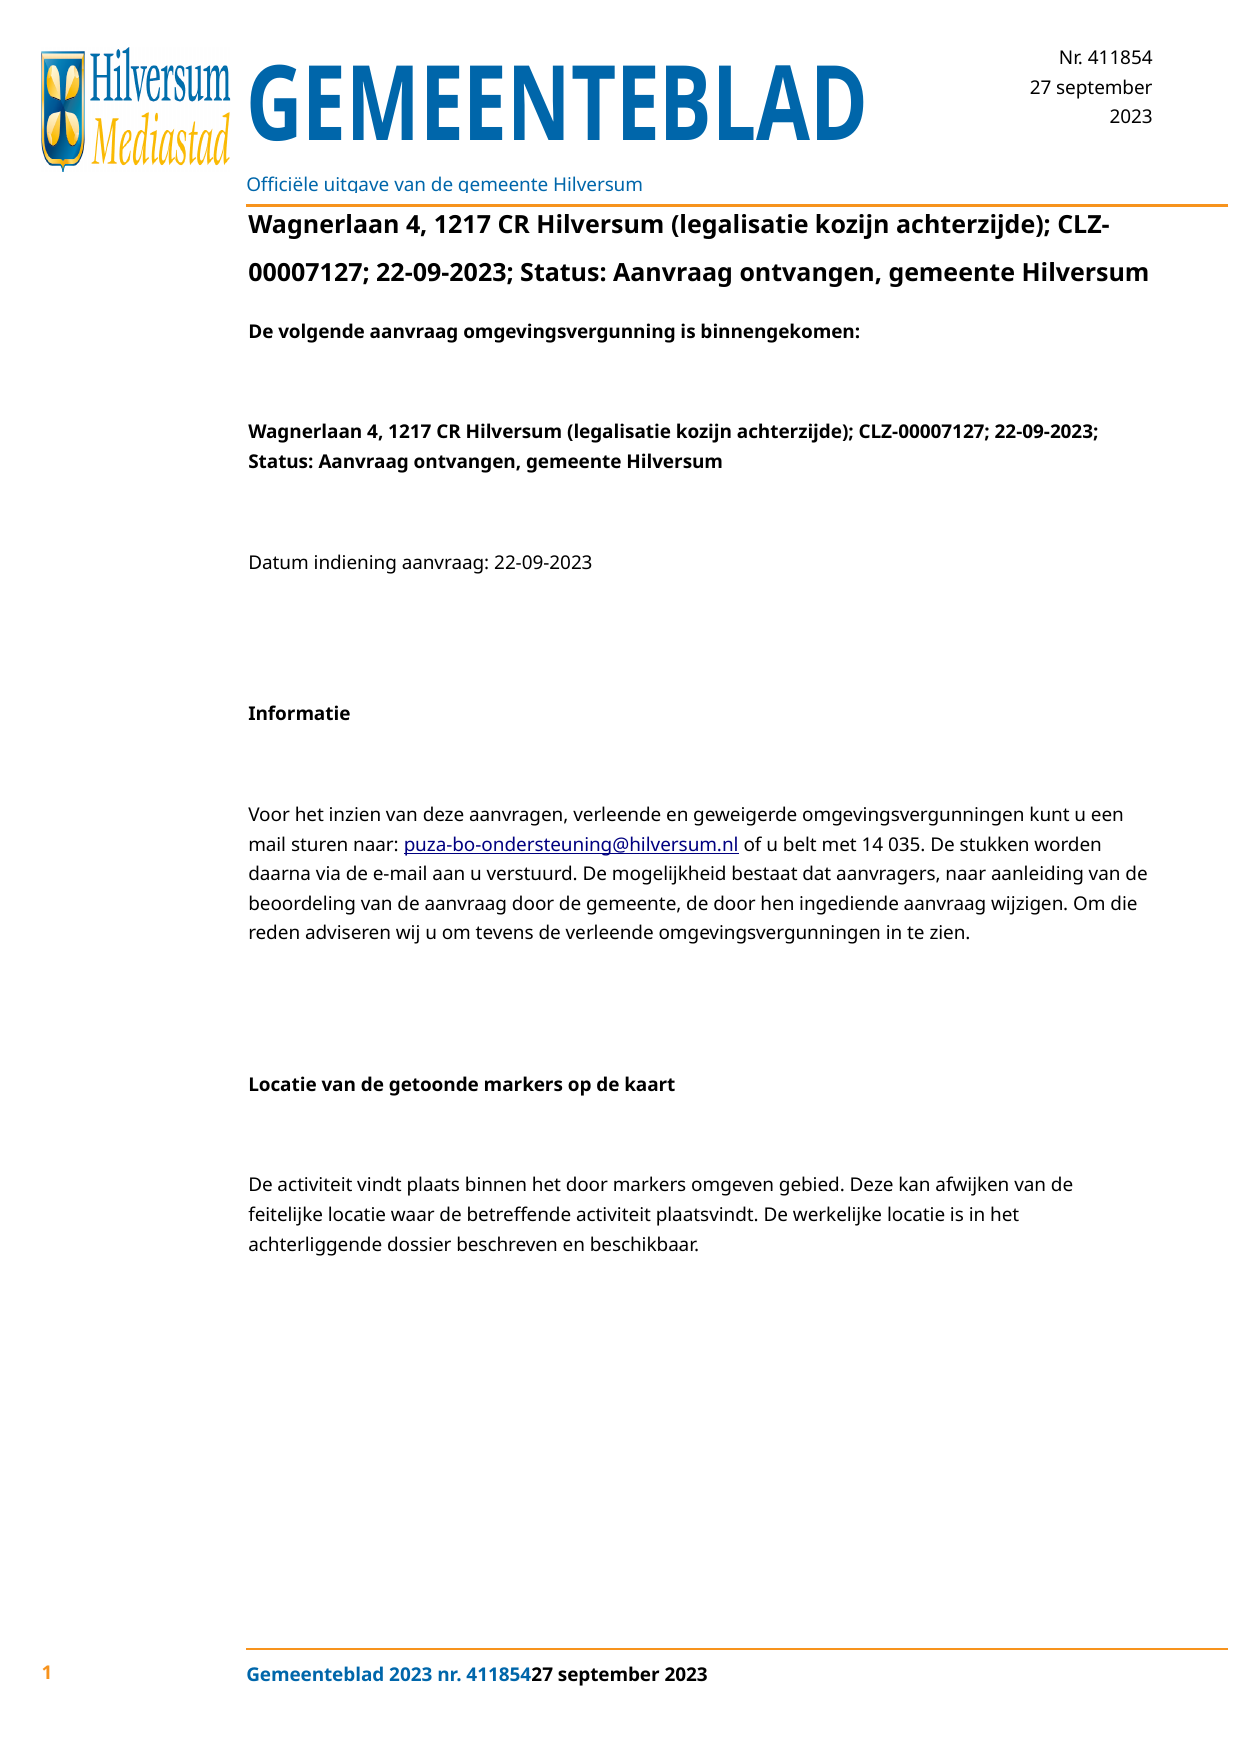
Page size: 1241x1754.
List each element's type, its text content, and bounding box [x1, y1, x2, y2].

text Wagnerlaan 4, 1217 CR Hilversum (legalisatie kozijn achterzijde); CLZ-00007127; 22-09-2023; Status: Aanvraag ontvangen, gemeente Hilversum [248, 207, 1152, 288]
picture [41, 47, 231, 172]
text Datum indiening aanvraag: 22-09-2023 [248, 549, 1152, 575]
text De activiteit vindt plaats binnen het door markers omgeven gebied. Deze kan afwijken van de feitelijke locatie waar de betreffende activiteit plaatsvindt. De werkelijke locatie is in het achterliggende dossier beschreven en beschikbaar. [248, 1172, 1152, 1257]
text De volgende aanvraag omgevingsvergunning is binnengekomen: [248, 318, 1152, 344]
text Voor het inzien van deze aanvragen, verleende en geweigerde omgevingsvergunningen kunt u een mail sturen naar: puza-bo-ondersteuning@hilversum.nl of u belt met 14 035. De stukken worden daarna via de e-mail aan u verstuurd. De mogelijkheid bestaat dat aanvragers, naar aanleiding van de beoordeling van de aanvraag door de gemeente, de door hen ingediende aanvraag wijzigen. Om die reden adviseren wij u om tevens de verleende omgevingsvergunningen in te zien. [248, 801, 1152, 945]
text Locatie van de getoonde markers op de kaart [248, 1071, 1152, 1097]
text Informatie [248, 700, 1152, 726]
text Wagnerlaan 4, 1217 CR Hilversum (legalisatie kozijn achterzijde); CLZ-00007127; 22-09-2023; Status: Aanvraag ontvangen, gemeente Hilversum [248, 419, 1152, 474]
